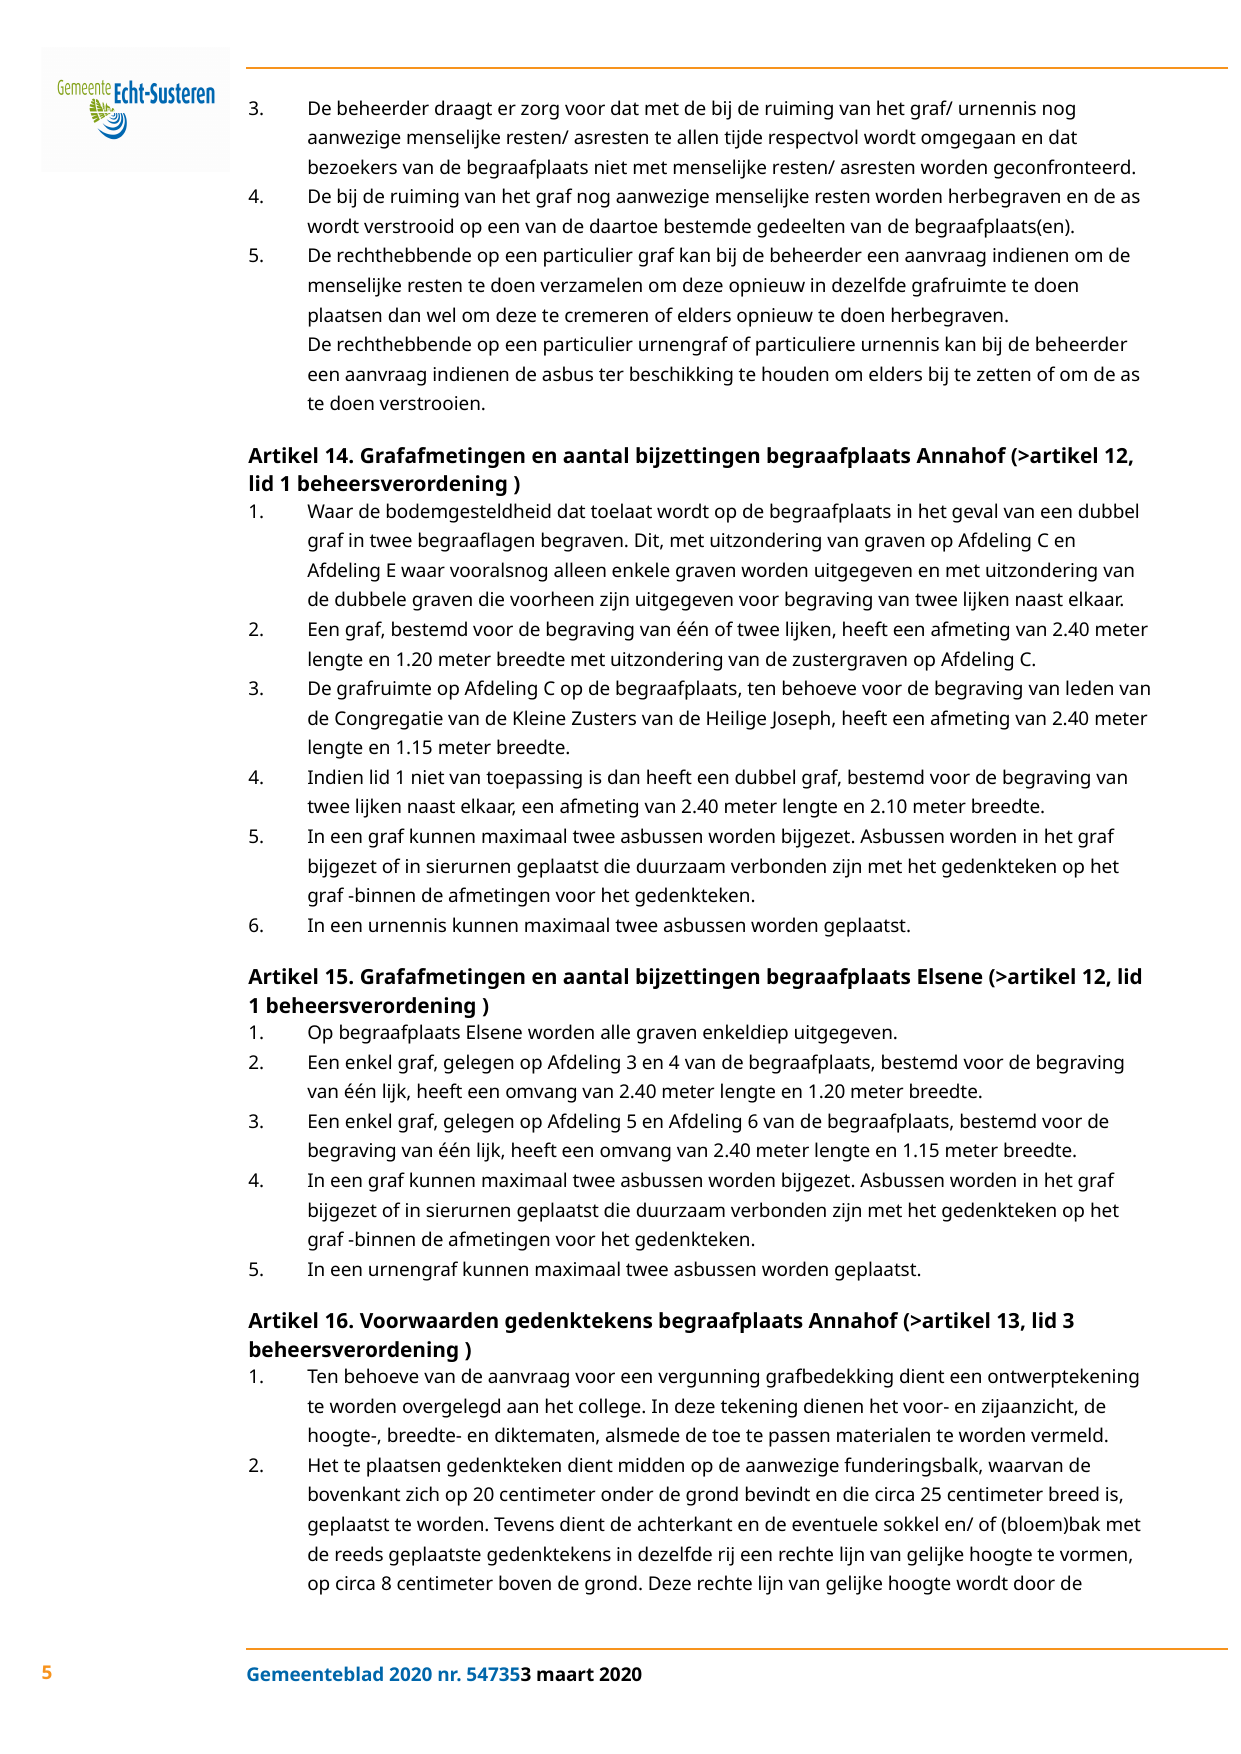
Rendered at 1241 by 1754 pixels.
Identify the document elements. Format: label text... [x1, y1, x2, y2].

text Artikel 15. Grafafmetingen en aantal bijzettingen begraafplaats Elsene (>artikel 12, lid 1 beheersverordening ) [248, 962, 1152, 1019]
list De grafruimte op Afdeling C op de begraafplaats, ten behoeve voor de begraving van leden van de Congregatie van de Kleine Zusters van de Heilige Joseph, heeft een afmeting van 2.40 meter lengte en 1.15 meter breedte. [248, 675, 1152, 760]
text Artikel 14. Grafafmetingen en aantal bijzettingen begraafplaats Annahof (>artikel 12, lid 1 beheersverordening ) [248, 441, 1152, 498]
list Indien lid 1 niet van toepassing is dan heeft een dubbel graf, bestemd voor de begraving van twee lijken naast elkaar, een afmeting van 2.40 meter lengte en 2.10 meter breedte. [248, 764, 1152, 819]
list Op begraafplaats Elsene worden alle graven enkeldiep uitgegeven. [248, 1019, 1152, 1045]
text Artikel 16. Voorwaarden gedenktekens begraafplaats Annahof (>artikel 13, lid 3 beheersverordening ) [248, 1306, 1152, 1363]
list Waar de bodemgesteldheid dat toelaat wordt op de begraafplaats in het geval van een dubbel graf in twee begraaflagen begraven. Dit, met uitzondering van graven op Afdeling C en Afdeling E waar vooralsnog alleen enkele graven worden uitgegeven en met uitzondering van de dubbele graven die voorheen zijn uitgegeven voor begraving van twee lijken naast elkaar. [248, 498, 1152, 612]
list Het te plaatsen gedenkteken dient midden op de aanwezige funderingsbalk, waarvan de bovenkant zich op 20 centimeter onder de grond bevindt en die circa 25 centimeter breed is, geplaatst te worden. Tevens dient de achterkant en de eventuele sokkel en/ of (bloem)bak met de reeds geplaatste gedenktekens in dezelfde rij een rechte lijn van gelijke hoogte te vormen, op circa 8 centimeter boven de grond. Deze rechte lijn van gelijke hoogte wordt door de [248, 1452, 1152, 1596]
picture [41, 47, 231, 172]
list De bij de ruiming van het graf nog aanwezige menselijke resten worden herbegraven en de as wordt verstrooid op een van de daartoe bestemde gedeelten van de begraafplaats(en). [248, 183, 1152, 239]
list In een graf kunnen maximaal twee asbussen worden bijgezet. Asbussen worden in het graf bijgezet of in sierurnen geplaatst die duurzaam verbonden zijn met het gedenkteken op het graf -binnen de afmetingen voor het gedenkteken. [248, 1167, 1152, 1252]
list Ten behoeve van de aanvraag voor een vergunning grafbedekking dient een ontwerptekening te worden overgelegd aan het college. In deze tekening dienen het voor- en zijaanzicht, de hoogte-, breedte- en diktematen, alsmede de toe te passen materialen te worden vermeld. [248, 1363, 1152, 1448]
list De rechthebbende op een particulier urnengraf of particuliere urnennis kan bij de beheerder een aanvraag indienen de asbus ter beschikking te houden om elders bij te zetten of om de as te doen verstrooien. [248, 331, 1152, 416]
list Een enkel graf, gelegen op Afdeling 3 en 4 van de begraafplaats, bestemd voor de begraving van één lijk, heeft een omvang van 2.40 meter lengte en 1.20 meter breedte. [248, 1049, 1152, 1104]
list De rechthebbende op een particulier graf kan bij de beheerder een aanvraag indienen om de menselijke resten te doen verzamelen om deze opnieuw in dezelfde grafruimte te doen plaatsen dan wel om deze te cremeren of elders opnieuw te doen herbegraven. [248, 243, 1152, 328]
list Een enkel graf, gelegen op Afdeling 5 en Afdeling 6 van de begraafplaats, bestemd voor de begraving van één lijk, heeft een omvang van 2.40 meter lengte en 1.15 meter breedte. [248, 1108, 1152, 1163]
list Een graf, bestemd voor de begraving van één of twee lijken, heeft een afmeting van 2.40 meter lengte en 1.20 meter breedte met uitzondering van de zustergraven op Afdeling C. [248, 616, 1152, 672]
list In een graf kunnen maximaal twee asbussen worden bijgezet. Asbussen worden in het graf bijgezet of in sierurnen geplaatst die duurzaam verbonden zijn met het gedenkteken op het graf -binnen de afmetingen voor het gedenkteken. [248, 823, 1152, 908]
list In een urnennis kunnen maximaal twee asbussen worden geplaatst. [248, 912, 1152, 938]
list In een urnengraf kunnen maximaal twee asbussen worden geplaatst. [248, 1256, 1152, 1282]
list De beheerder draagt er zorg voor dat met de bij de ruiming van het graf/ urnennis nog aanwezige menselijke resten/ asresten te allen tijde respectvol wordt omgegaan en dat bezoekers van de begraafplaats niet met menselijke resten/ asresten worden geconfronteerd. [248, 95, 1152, 180]
